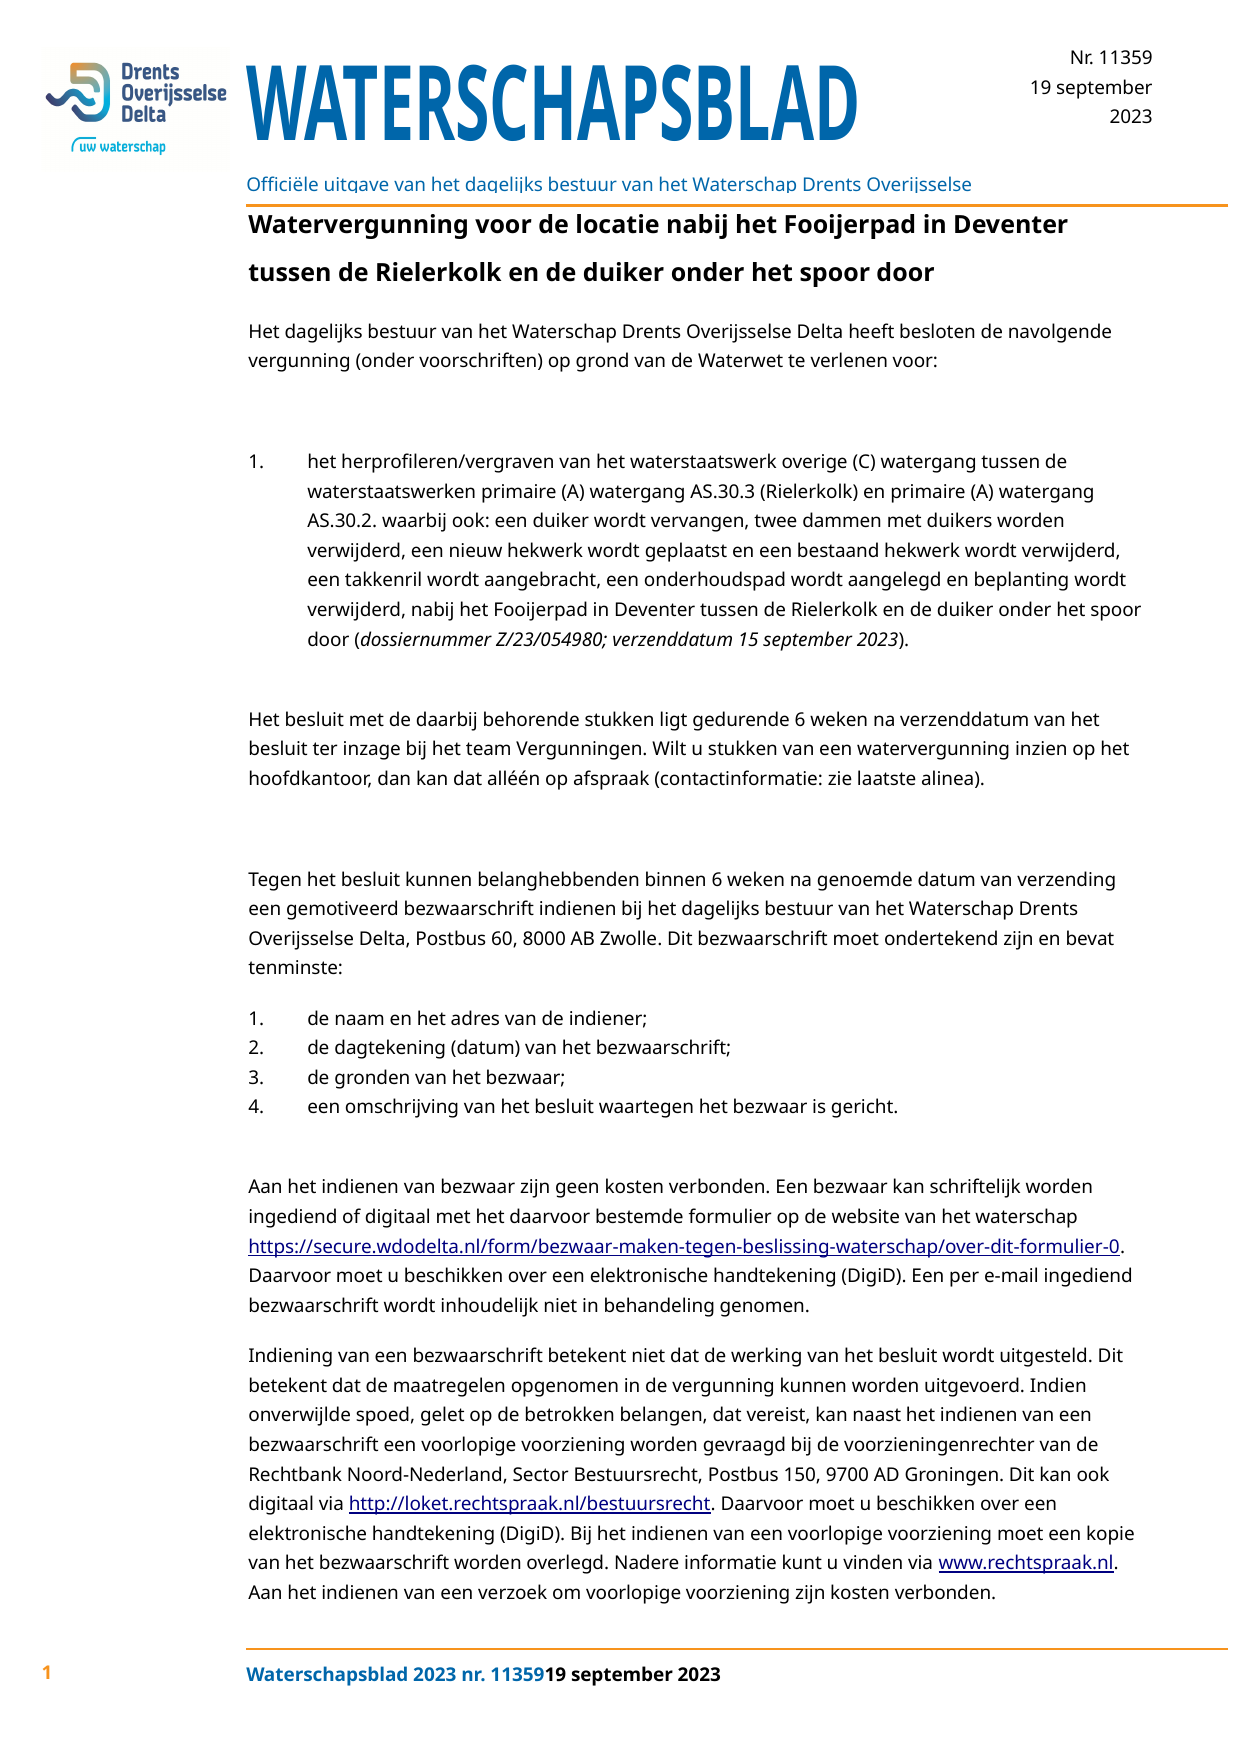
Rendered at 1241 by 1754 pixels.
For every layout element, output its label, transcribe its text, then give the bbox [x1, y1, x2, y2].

picture [41, 47, 231, 172]
text Tegen het besluit kunnen belanghebbenden binnen 6 weken na genoemde datum van verzending een gemotiveerd bezwaarschrift indienen bij het dagelijks bestuur van het Waterschap Drents Overijsselse Delta, Postbus 60, 8000 AB Zwolle. Dit bezwaarschrift moet ondertekend zijn en bevat tenminste: [248, 866, 1152, 980]
list de gronden van het bezwaar; [248, 1064, 1152, 1090]
list een omschrijving van het besluit waartegen het bezwaar is gericht. [248, 1094, 1152, 1119]
text Aan het indienen van bezwaar zijn geen kosten verbonden. Een bezwaar kan schriftelijk worden ingediend of digitaal met het daarvoor bestemde formulier op de website van het waterschap https://secure.wdodelta.nl/form/bezwaar-maken-tegen-beslissing-waterschap/over-dit-formulier-0. Daarvoor moet u beschikken over een elektronische handtekening (DigiD). Een per e-mail ingediend bezwaarschrift wordt inhoudelijk niet in behandeling genomen. [248, 1174, 1152, 1318]
text Indiening van een bezwaarschrift betekent niet dat de werking van het besluit wordt uitgesteld. Dit betekent dat de maatregelen opgenomen in de vergunning kunnen worden uitgevoerd. Indien onverwijlde spoed, gelet op de betrokken belangen, dat vereist, kan naast het indienen van een bezwaarschrift een voorlopige voorziening worden gevraagd bij de voorzieningenrechter van de Rechtbank Noord-Nederland, Sector Bestuursrecht, Postbus 150, 9700 AD Groningen. Dit kan ook digitaal via http://loket.rechtspraak.nl/bestuursrecht. Daarvoor moet u beschikken over een elektronische handtekening (DigiD). Bij het indienen van een voorlopige voorziening moet een kopie van het bezwaarschrift worden overlegd. Nadere informatie kunt u vinden via www.rechtspraak.nl. Aan het indienen van een verzoek om voorlopige voorziening zijn kosten verbonden. [248, 1342, 1152, 1605]
text Het dagelijks bestuur van het Waterschap Drents Overijsselse Delta heeft besloten de navolgende vergunning (onder voorschriften) op grond van de Waterwet te verlenen voor: [248, 318, 1152, 373]
list het herprofileren/vergraven van het waterstaatswerk overige (C) watergang tussen de waterstaatswerken primaire (A) watergang AS.30.3 (Rielerkolk) en primaire (A) watergang AS.30.2. waarbij ook: een duiker wordt vervangen, twee dammen met duikers worden verwijderd, een nieuw hekwerk wordt geplaatst en een bestaand hekwerk wordt verwijderd, een takkenril wordt aangebracht, een onderhoudspad wordt aangelegd en beplanting wordt verwijderd, nabij het Fooijerpad in Deventer tussen de Rielerkolk en de duiker onder het spoor door (dossiernummer Z/23/054980; verzenddatum 15 september 2023). [248, 448, 1152, 652]
text Watervergunning voor de locatie nabij het Fooijerpad in Deventer tussen de Rielerkolk en de duiker onder het spoor door [248, 207, 1152, 288]
list de naam en het adres van de indiener; [248, 1005, 1152, 1031]
list de dagtekening (datum) van het bezwaarschrift; [248, 1034, 1152, 1060]
text Het besluit met de daarbij behorende stukken ligt gedurende 6 weken na verzenddatum van het besluit ter inzage bij het team Vergunningen. Wilt u stukken van een watervergunning inzien op het hoofdkantoor, dan kan dat alléén op afspraak (contactinformatie: zie laatste alinea). [248, 706, 1152, 791]
